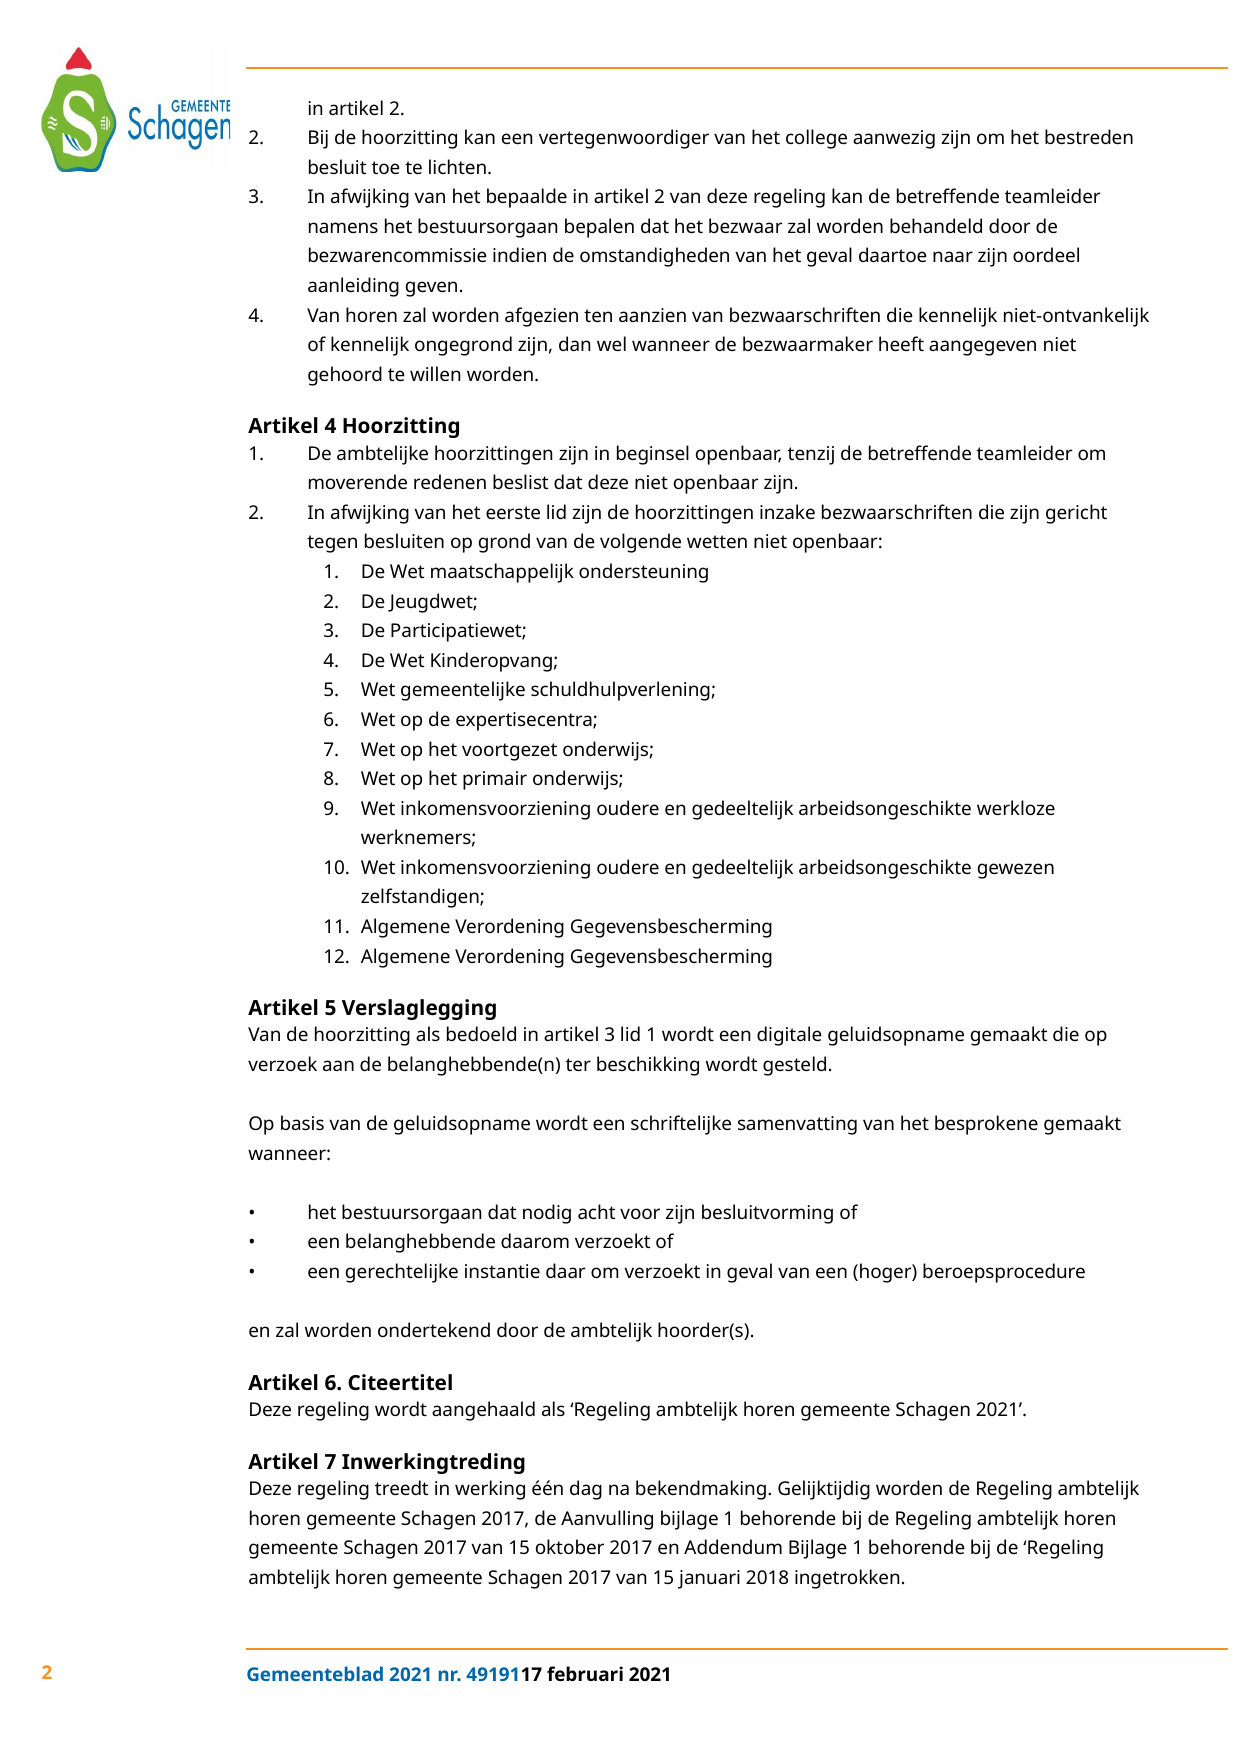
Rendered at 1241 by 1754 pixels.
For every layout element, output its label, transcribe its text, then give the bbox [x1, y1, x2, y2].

list Wet op het voortgezet onderwijs; [323, 736, 1152, 761]
text Op basis van de geluidsopname wordt een schriftelijke samenvatting van het besprokene gemaakt [248, 1110, 1152, 1136]
text wanneer: [248, 1140, 1152, 1166]
list Algemene Verordening Gegevensbescherming [323, 913, 1152, 939]
list in artikel 2. [248, 95, 1152, 121]
text Deze regeling treedt in werking één dag na bekendmaking. Gelijktijdig worden de Regeling ambtelijk horen gemeente Schagen 2017, de Aanvulling bijlage 1 behorende bij de Regeling ambtelijk horen gemeente Schagen 2017 van 15 oktober 2017 en Addendum Bijlage 1 behorende bij de ‘Regeling ambtelijk horen gemeente Schagen 2017 van 15 januari 2018 ingetrokken. [248, 1475, 1152, 1590]
list Algemene Verordening Gegevensbescherming [323, 943, 1152, 968]
list Wet inkomensvoorziening oudere en gedeeltelijk arbeidsongeschikte werkloze werknemers; [323, 795, 1152, 850]
text en zal worden ondertekend door de ambtelijk hoorder(s). [248, 1317, 1152, 1343]
list Van horen zal worden afgezien ten aanzien van bezwaarschriften die kennelijk niet-ontvankelijk of kennelijk ongegrond zijn, dan wel wanneer de bezwaarmaker heeft aangegeven niet gehoord te willen worden. [248, 302, 1152, 387]
text Deze regeling wordt aangehaald als ‘Regeling ambtelijk horen gemeente Schagen 2021’. [248, 1396, 1152, 1422]
list een belanghebbende daarom verzoekt of [248, 1229, 1152, 1254]
list In afwijking van het bepaalde in artikel 2 van deze regeling kan de betreffende teamleider namens het bestuursorgaan bepalen dat het bezwaar zal worden behandeld door de bezwarencommissie indien de omstandigheden van het geval daartoe naar zijn oordeel aanleiding geven. [248, 183, 1152, 298]
list Wet gemeentelijke schuldhulpverlening; [323, 677, 1152, 702]
list De Wet maatschappelijk ondersteuning [323, 558, 1152, 584]
list Wet op het primair onderwijs; [323, 765, 1152, 791]
list een gerechtelijke instantie daar om verzoekt in geval van een (hoger) beroepsprocedure [248, 1258, 1152, 1284]
list het bestuursorgaan dat nodig acht voor zijn besluitvorming of [248, 1199, 1152, 1225]
list Bij de hoorzitting kan een vertegenwoordiger van het college aanwezig zijn om het bestreden besluit toe te lichten. [248, 124, 1152, 180]
list Wet inkomensvoorziening oudere en gedeeltelijk arbeidsongeschikte gewezen zelfstandigen; [323, 854, 1152, 909]
text Artikel 4 Hoorzitting [248, 411, 1152, 440]
list Wet op de expertisecentra; [323, 706, 1152, 732]
list De ambtelijke hoorzittingen zijn in beginsel openbaar, tenzij de betreffende teamleider om moverende redenen beslist dat deze niet openbaar zijn. [248, 440, 1152, 495]
text Artikel 5 Verslaglegging [248, 993, 1152, 1022]
list In afwijking van het eerste lid zijn de hoorzittingen inzake bezwaarschriften die zijn gericht tegen besluiten op grond van de volgende wetten niet openbaar: [248, 499, 1152, 554]
list De Jeugdwet; [323, 588, 1152, 613]
list De Participatiewet; [323, 617, 1152, 643]
text Artikel 7 Inwerkingtreding [248, 1447, 1152, 1475]
text Van de hoorzitting als bedoeld in artikel 3 lid 1 wordt een digitale geluidsopname gemaakt die op verzoek aan de belanghebbende(n) ter beschikking wordt gesteld. [248, 1022, 1152, 1077]
picture [41, 47, 231, 172]
list De Wet Kinderopvang; [323, 647, 1152, 673]
text Artikel 6. Citeertitel [248, 1368, 1152, 1396]
